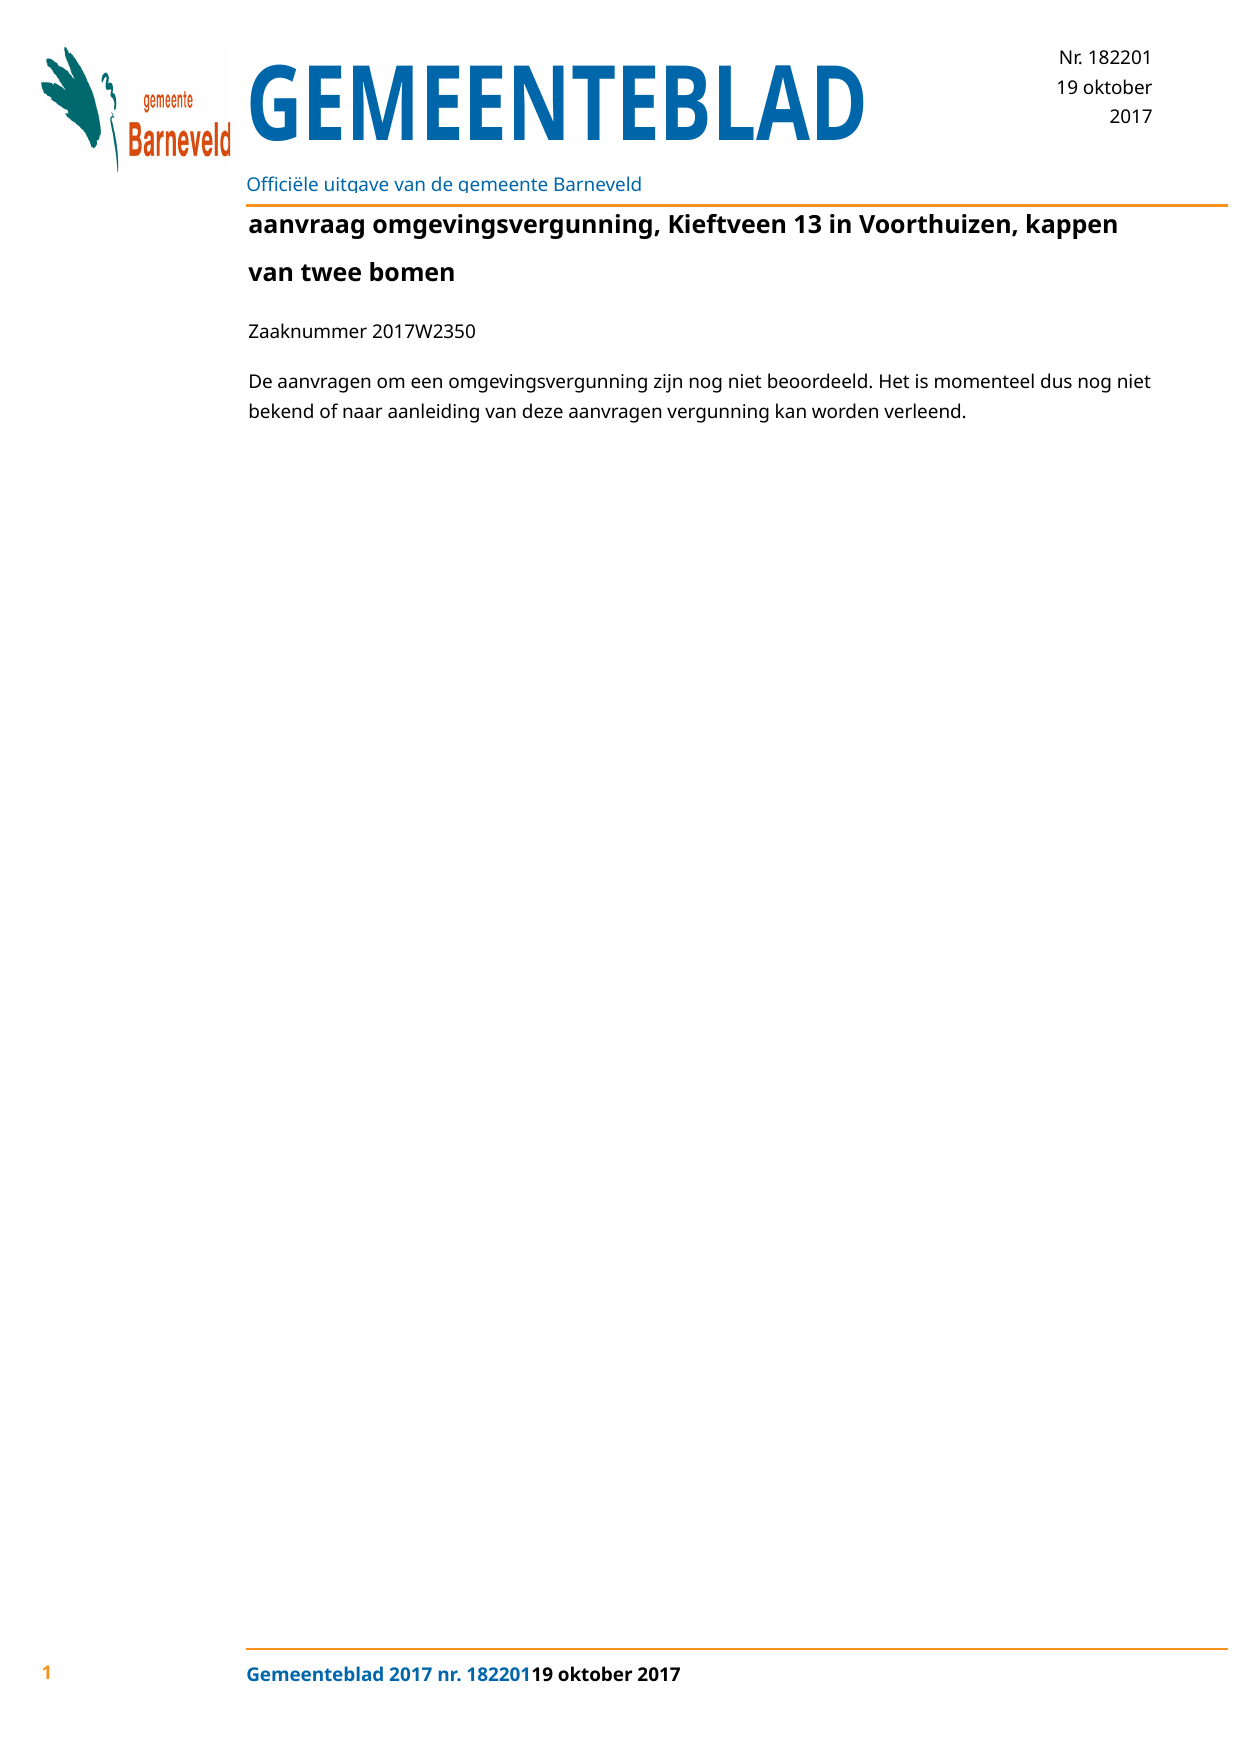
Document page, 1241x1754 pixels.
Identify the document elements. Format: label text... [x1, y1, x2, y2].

text De aanvragen om een omgevingsvergunning zijn nog niet beoordeeld. Het is momenteel dus nog niet bekend of naar aanleiding van deze aanvragen vergunning kan worden verleend. [248, 368, 1152, 424]
picture [41, 47, 231, 172]
text aanvraag omgevingsvergunning, Kieftveen 13 in Voorthuizen, kappen van twee bomen [248, 207, 1152, 288]
text Zaaknummer 2017W2350 [248, 318, 1152, 344]
